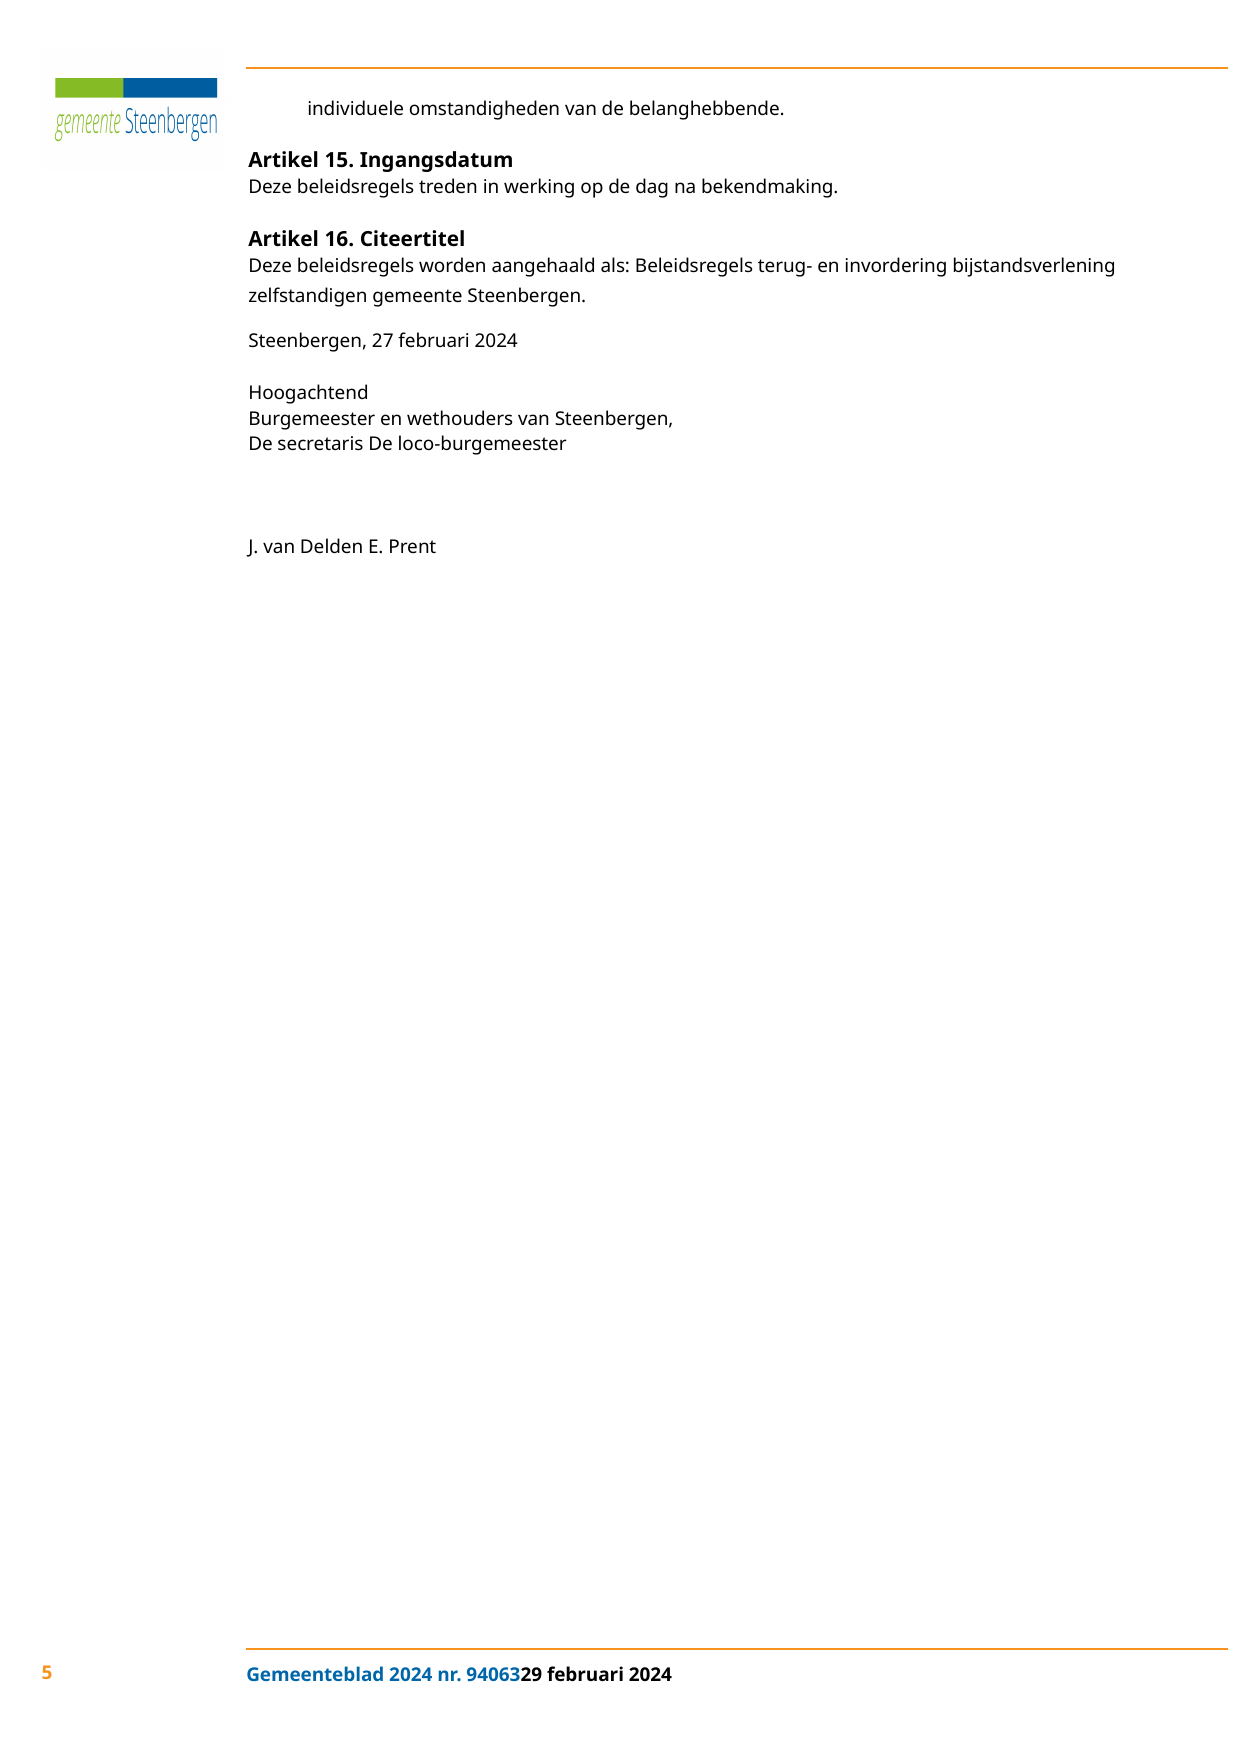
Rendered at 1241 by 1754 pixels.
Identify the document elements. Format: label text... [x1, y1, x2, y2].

text De secretaris De loco-burgemeester [248, 431, 1152, 456]
text Deze beleidsregels treden in werking op de dag na bekendmaking. [248, 174, 1152, 199]
picture [41, 47, 231, 172]
text J. van Delden E. Prent [248, 533, 1152, 559]
text Artikel 15. Ingangsdatum [248, 145, 1152, 174]
list individuele omstandigheden van de belanghebbende. [248, 95, 1152, 121]
text Deze beleidsregels worden aangehaald als: Beleidsregels terug- en invordering bijstandsverlening zelfstandigen gemeente Steenbergen. [248, 252, 1152, 308]
text Steenbergen, 27 februari 2024 [248, 328, 1152, 353]
text Burgemeester en wethouders van Steenbergen, [248, 405, 1152, 431]
text Hoogachtend [248, 379, 1152, 405]
text Artikel 16. Citeertitel [248, 224, 1152, 252]
